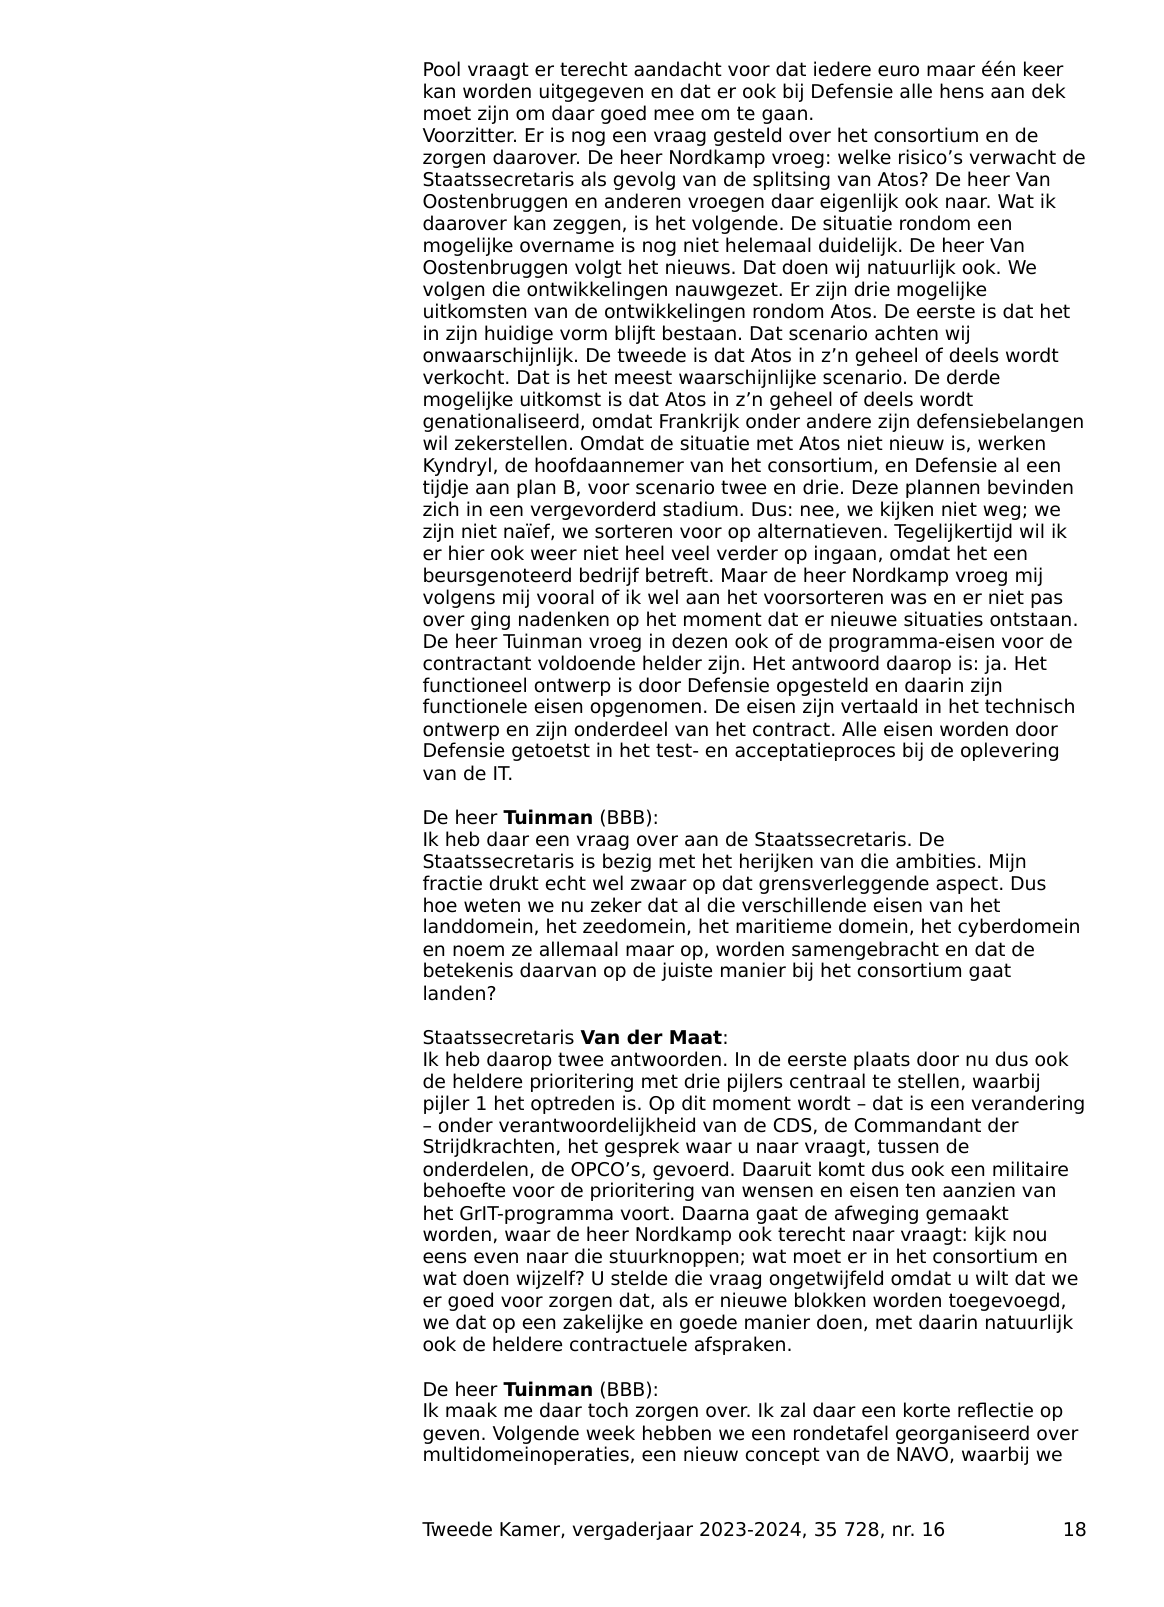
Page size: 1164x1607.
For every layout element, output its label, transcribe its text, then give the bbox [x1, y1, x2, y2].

text Ik heb daarop twee antwoorden. In de eerste plaats door nu dus ook de heldere prioritering met drie pijlers centraal te stellen, waarbij pijler 1 het optreden is. Op dit moment wordt – dat is een verandering – onder verantwoordelijkheid van de CDS, de Commandant der Strijdkrachten, het gesprek waar u naar vraagt, tussen de onderdelen, de OPCO’s, gevoerd. Daaruit komt dus ook een militaire behoefte voor de prioritering van wensen en eisen ten aanzien van het GrIT-programma voort. Daarna gaat de afweging gemaakt worden, waar de heer Nordkamp ook terecht naar vraagt: kijk nou eens even naar die stuurknoppen; wat moet er in het consortium en wat doen wijzelf? U stelde die vraag ongetwijfeld omdat u wilt dat we er goed voor zorgen dat, als er nieuwe blokken worden toegevoegd, we dat op een zakelijke en goede manier doen, met daarin natuurlijk ook de heldere contractuele afspraken. [422, 1048, 1087, 1356]
text De heer Tuinman (BBB): [422, 807, 1087, 828]
text Ik maak me daar toch zorgen over. Ik zal daar een korte reflectie op geven. Volgende week hebben we een rondetafel georganiseerd over multidomeinoperaties, een nieuw concept van de NAVO, waarbij we [422, 1400, 1087, 1466]
text De heer Tuinman vroeg in dezen ook of de programma-eisen voor de contractant voldoende helder zijn. Het antwoord daarop is: ja. Het functioneel ontwerp is door Defensie opgesteld en daarin zijn functionele eisen opgenomen. De eisen zijn vertaald in het technisch ontwerp en zijn onderdeel van het contract. Alle eisen worden door Defensie getoetst in het test- en acceptatieproces bij de oplevering van de IT. [422, 631, 1087, 784]
text Voorzitter. Er is nog een vraag gesteld over het consortium en de zorgen daarover. De heer Nordkamp vroeg: welke risico’s verwacht de Staatssecretaris als gevolg van de splitsing van Atos? De heer Van Oostenbruggen en anderen vroegen daar eigenlijk ook naar. Wat ik daarover kan zeggen, is het volgende. De situatie rondom een mogelijke overname is nog niet helemaal duidelijk. De heer Van Oostenbruggen volgt het nieuws. Dat doen wij natuurlijk ook. We volgen die ontwikkelingen nauwgezet. Er zijn drie mogelijke uitkomsten van de ontwikkelingen rondom Atos. De eerste is dat het in zijn huidige vorm blijft bestaan. Dat scenario achten wij onwaarschijnlijk. De tweede is dat Atos in z’n geheel of deels wordt verkocht. Dat is het meest waarschijnlijke scenario. De derde mogelijke uitkomst is dat Atos in z’n geheel of deels wordt genationaliseerd, omdat Frankrijk onder andere zijn defensiebelangen wil zekerstellen. Omdat de situatie met Atos niet nieuw is, werken Kyndryl, de hoofdaannemer van het consortium, en Defensie al een tijdje aan plan B, voor scenario twee en drie. Deze plannen bevinden zich in een vergevorderd stadium. Dus: nee, we kijken niet weg; we zijn niet naïef, we sorteren voor op alternatieven. Tegelijkertijd wil ik er hier ook weer niet heel veel verder op ingaan, omdat het een beursgenoteerd bedrijf betreft. Maar de heer Nordkamp vroeg mij volgens mij vooral of ik wel aan het voorsorteren was en er niet pas over ging nadenken op het moment dat er nieuwe situaties ontstaan. [422, 125, 1087, 631]
text Pool vraagt er terecht aandacht voor dat iedere euro maar één keer kan worden uitgegeven en dat er ook bij Defensie alle hens aan dek moet zijn om daar goed mee om te gaan. [422, 59, 1087, 125]
text De heer Tuinman (BBB): [422, 1378, 1087, 1400]
text Ik heb daar een vraag over aan de Staatssecretaris. De Staatssecretaris is bezig met het herijken van die ambities. Mijn fractie drukt echt wel zwaar op dat grensverleggende aspect. Dus hoe weten we nu zeker dat al die verschillende eisen van het landdomein, het zeedomein, het maritieme domein, het cyberdomein en noem ze allemaal maar op, worden samengebracht en dat de betekenis daarvan op de juiste manier bij het consortium gaat landen? [422, 828, 1087, 1004]
text Staatssecretaris Van der Maat: [422, 1027, 1087, 1048]
